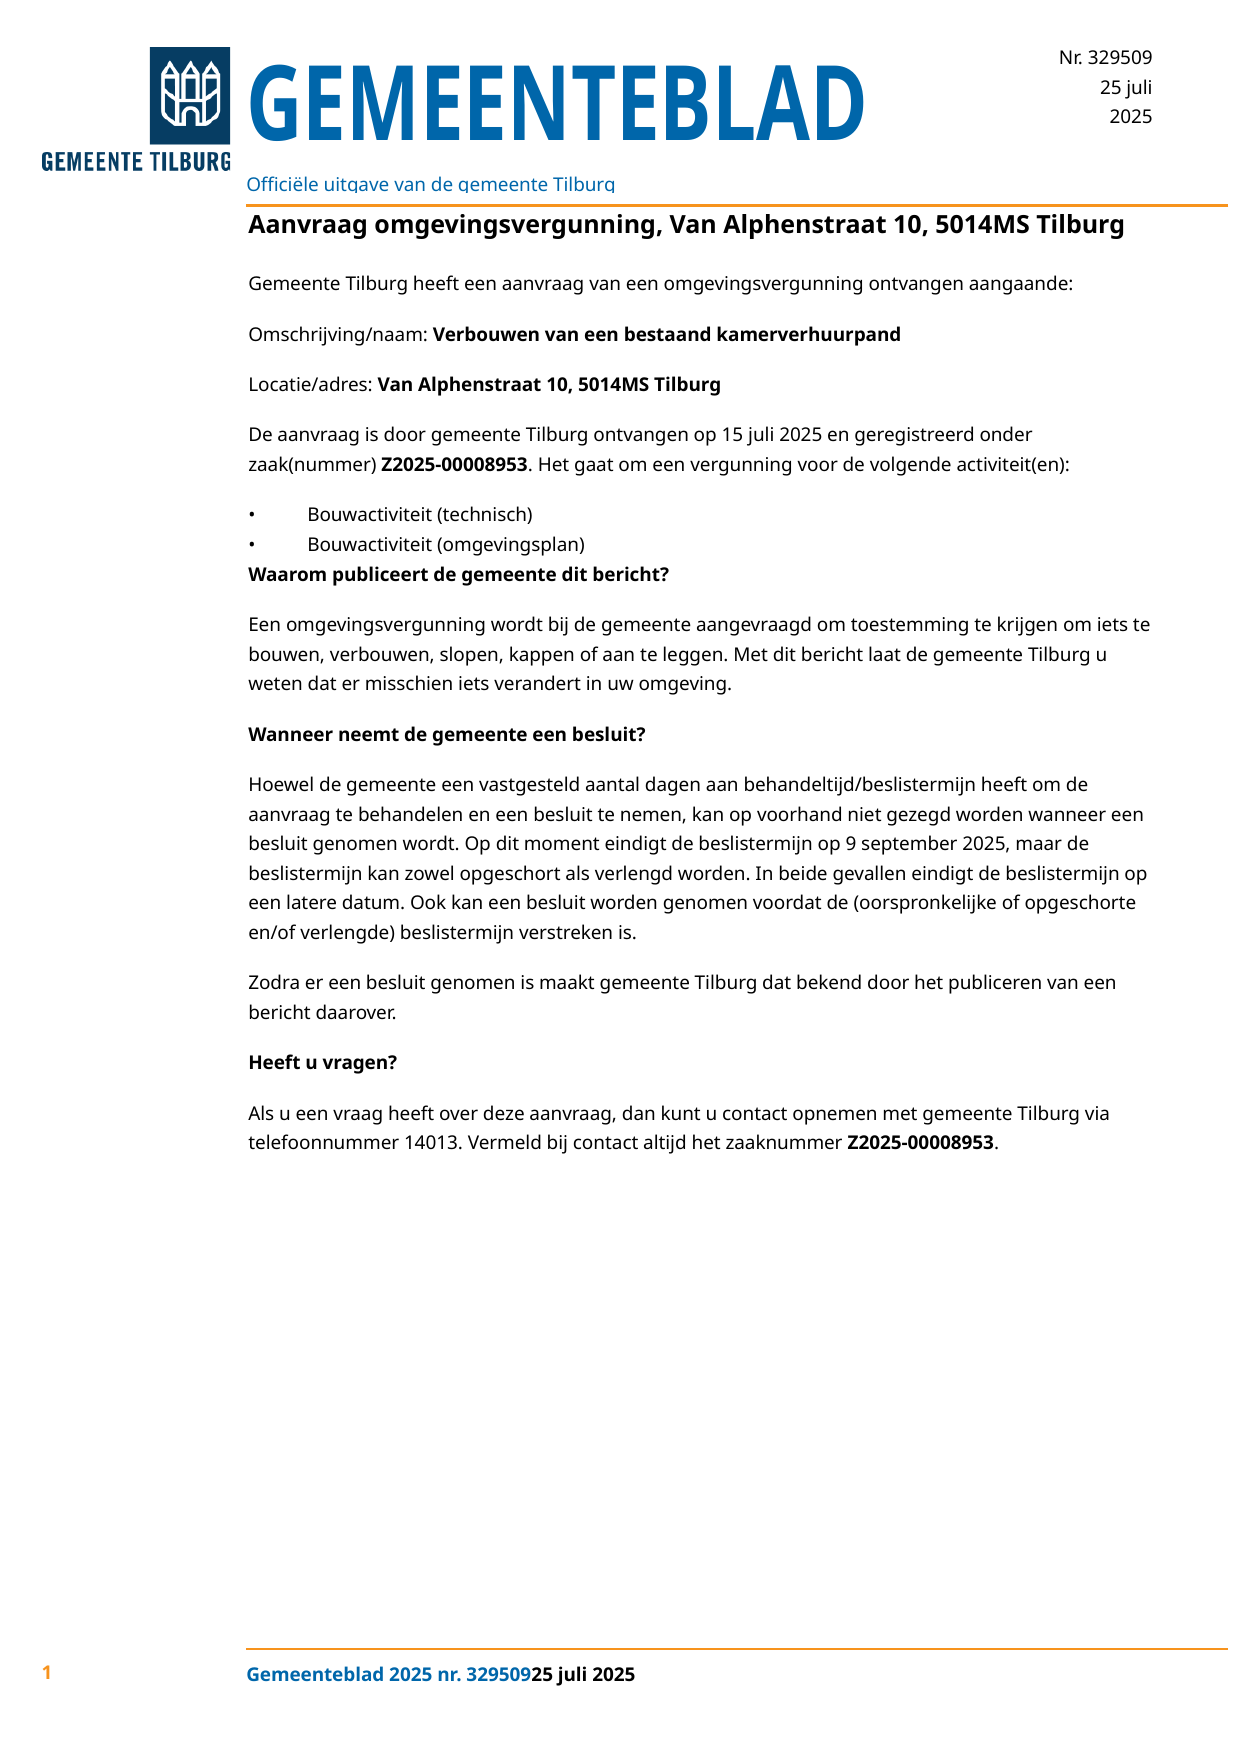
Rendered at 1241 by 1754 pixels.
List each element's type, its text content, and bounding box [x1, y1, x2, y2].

text Omschrijving/naam: Verbouwen van een bestaand kamerverhuurpand [248, 321, 1152, 346]
text De aanvraag is door gemeente Tilburg ontvangen op 15 juli 2025 en geregistreerd onder zaak(nummer) Z2025-00008953. Het gaat om een vergunning voor de volgende activiteit(en): [248, 422, 1152, 477]
text Een omgevingsvergunning wordt bij de gemeente aangevraagd om toestemming te krijgen om iets te bouwen, verbouwen, slopen, kappen of aan te leggen. Met dit bericht laat de gemeente Tilburg u weten dat er misschien iets verandert in uw omgeving. [248, 611, 1152, 696]
text Heeft u vragen? [248, 1049, 1152, 1075]
text Als u een vraag heeft over deze aanvraag, dan kunt u contact opnemen met gemeente Tilburg via telefoonnummer 14013. Vermeld bij contact altijd het zaaknummer Z2025-00008953. [248, 1100, 1152, 1155]
text Zodra er een besluit genomen is maakt gemeente Tilburg dat bekend door het publiceren van een bericht daarover. [248, 969, 1152, 1025]
text Aanvraag omgevingsvergunning, Van Alphenstraat 10, 5014MS Tilburg [248, 207, 1152, 241]
text Waarom publiceert de gemeente dit bericht? [248, 561, 1152, 586]
list Bouwactiviteit (technisch) [248, 502, 1152, 527]
text Hoewel de gemeente een vastgesteld aantal dagen aan behandeltijd/beslistermijn heeft om de aanvraag te behandelen en een besluit te nemen, kan op voorhand niet gezegd worden wanneer een besluit genomen wordt. Op dit moment eindigt de beslistermijn op 9 september 2025, maar de beslistermijn kan zowel opgeschort als verlengd worden. In beide gevallen eindigt de beslistermijn op een latere datum. Ook kan een besluit worden genomen voordat de (oorspronkelijke of opgeschorte en/of verlengde) beslistermijn verstreken is. [248, 771, 1152, 945]
text Wanneer neemt de gemeente een besluit? [248, 721, 1152, 746]
text Locatie/adres: Van Alphenstraat 10, 5014MS Tilburg [248, 371, 1152, 397]
text Gemeente Tilburg heeft een aanvraag van een omgevingsvergunning ontvangen aangaande: [248, 270, 1152, 296]
picture [41, 47, 231, 172]
list Bouwactiviteit (omgevingsplan) [248, 531, 1152, 557]
